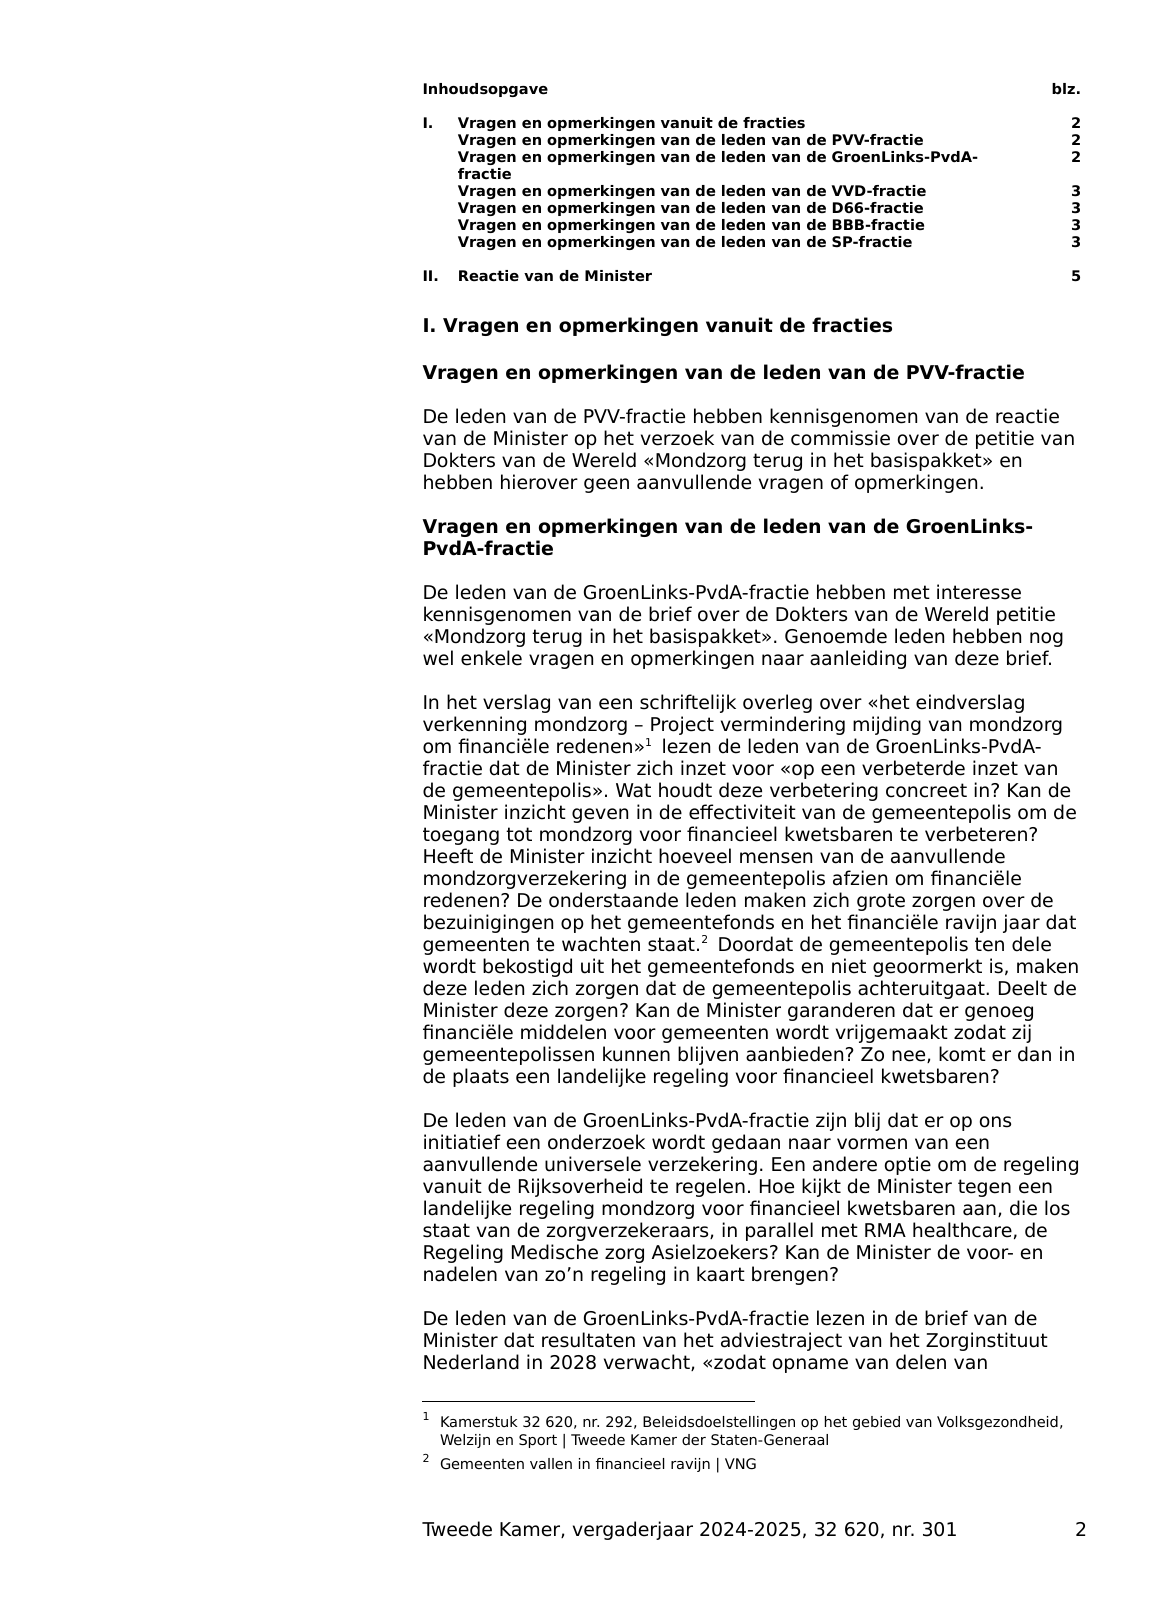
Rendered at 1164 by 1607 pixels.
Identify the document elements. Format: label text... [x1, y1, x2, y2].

table_cell 3 [1028, 217, 1087, 234]
table_cell 3 [1028, 234, 1087, 251]
table_cell [422, 132, 452, 149]
table_cell Reactie van de Minister [452, 268, 1028, 285]
text Kamerstuk 32 620, nr. 292, Beleidsdoelstellingen op het gebied van Volksgezondheid, Welzijn en Sport | Tweede Kamer der Staten-Generaal [422, 1410, 1087, 1449]
table_cell [422, 217, 452, 234]
subtitle Vragen en opmerkingen van de leden van de PVV-fractie [422, 362, 1087, 384]
table_cell [422, 98, 452, 115]
text De leden van de GroenLinks-PvdA-fractie lezen in de brief van de Minister dat resultaten van het adviestraject van het Zorginstituut Nederland in 2028 verwacht, «zodat opname van delen van [422, 1308, 1087, 1374]
table_cell Vragen en opmerkingen vanuit de fracties [452, 115, 1028, 132]
table_cell 3 [1028, 183, 1087, 200]
table_cell [452, 251, 1028, 268]
table_cell II. [422, 268, 452, 285]
table_cell I. [422, 115, 452, 132]
text De leden van de GroenLinks-PvdA-fractie zijn blij dat er op ons initiatief een onderzoek wordt gedaan naar vormen van een aanvullende universele verzekering. Een andere optie om de regeling vanuit de Rijksoverheid te regelen. Hoe kijkt de Minister tegen een landelijke regeling mondzorg voor financieel kwetsbaren aan, die los staat van de zorgverzekeraars, in parallel met RMA healthcare, de Regeling Medische zorg Asielzoekers? Kan de Minister de voor- en nadelen van zo’n regeling in kaart brengen? [422, 1110, 1087, 1286]
table_cell Vragen en opmerkingen van de leden van de GroenLinks-PvdA-fractie [452, 149, 1028, 183]
subtitle Vragen en opmerkingen van de leden van de GroenLinks-PvdA-fractie [422, 516, 1087, 560]
table_cell Vragen en opmerkingen van de leden van de VVD-fractie [452, 183, 1028, 200]
table_cell 3 [1028, 200, 1087, 217]
text Gemeenten vallen in financieel ravijn | VNG [422, 1452, 1087, 1474]
table_cell 2 [1028, 115, 1087, 132]
text De leden van de GroenLinks-PvdA-fractie hebben met interesse kennisgenomen van de brief over de Dokters van de Wereld petitie «Mondzorg terug in het basispakket». Genoemde leden hebben nog wel enkele vragen en opmerkingen naar aanleiding van deze brief. [422, 582, 1087, 670]
table_cell 2 [1028, 132, 1087, 149]
table_cell [422, 234, 452, 251]
table_cell Vragen en opmerkingen van de leden van de D66-fractie [452, 200, 1028, 217]
table_header blz. [1028, 81, 1087, 98]
table_cell [422, 149, 452, 183]
subtitle I. Vragen en opmerkingen vanuit de fracties [422, 315, 1087, 337]
table_cell [422, 183, 452, 200]
text In het verslag van een schriftelijk overleg over «het eindverslag verkenning mondzorg – Project vermindering mijding van mondzorg om financiële redenen» lezen de leden van de GroenLinks-PvdA-fractie dat de Minister zich inzet voor «op een verbeterde inzet van de gemeentepolis». Wat houdt deze verbetering concreet in? Kan de Minister inzicht geven in de effectiviteit van de gemeentepolis om de toegang tot mondzorg voor financieel kwetsbaren te verbeteren? Heeft de Minister inzicht hoeveel mensen van de aanvullende mondzorgverzekering in de gemeentepolis afzien om financiële redenen? De onderstaande leden maken zich grote zorgen over de bezuinigingen op het gemeentefonds en het financiële ravijn jaar dat gemeenten te wachten staat. Doordat de gemeentepolis ten dele wordt bekostigd uit het gemeentefonds en niet geoormerkt is, maken deze leden zich zorgen dat de gemeentepolis achteruitgaat. Deelt de Minister deze zorgen? Kan de Minister garanderen dat er genoeg financiële middelen voor gemeenten wordt vrijgemaakt zodat zij gemeentepolissen kunnen blijven aanbieden? Zo nee, komt er dan in de plaats een landelijke regeling voor financieel kwetsbaren? [422, 692, 1087, 1088]
table_cell [422, 251, 452, 268]
table_cell [452, 98, 1028, 115]
table_cell Vragen en opmerkingen van de leden van de BBB-fractie [452, 217, 1028, 234]
table_cell [1028, 98, 1087, 115]
text De leden van de PVV-fractie hebben kennisgenomen van de reactie van de Minister op het verzoek van de commissie over de petitie van Dokters van de Wereld «Mondzorg terug in het basispakket» en hebben hierover geen aanvullende vragen of opmerkingen. [422, 406, 1087, 494]
table_header Inhoudsopgave [422, 81, 1028, 98]
table_cell [1028, 251, 1087, 268]
table_cell [422, 200, 452, 217]
table_cell 5 [1028, 268, 1087, 285]
table_cell Vragen en opmerkingen van de leden van de PVV-fractie [452, 132, 1028, 149]
table_cell Vragen en opmerkingen van de leden van de SP-fractie [452, 234, 1028, 251]
table_cell 2 [1028, 149, 1087, 183]
